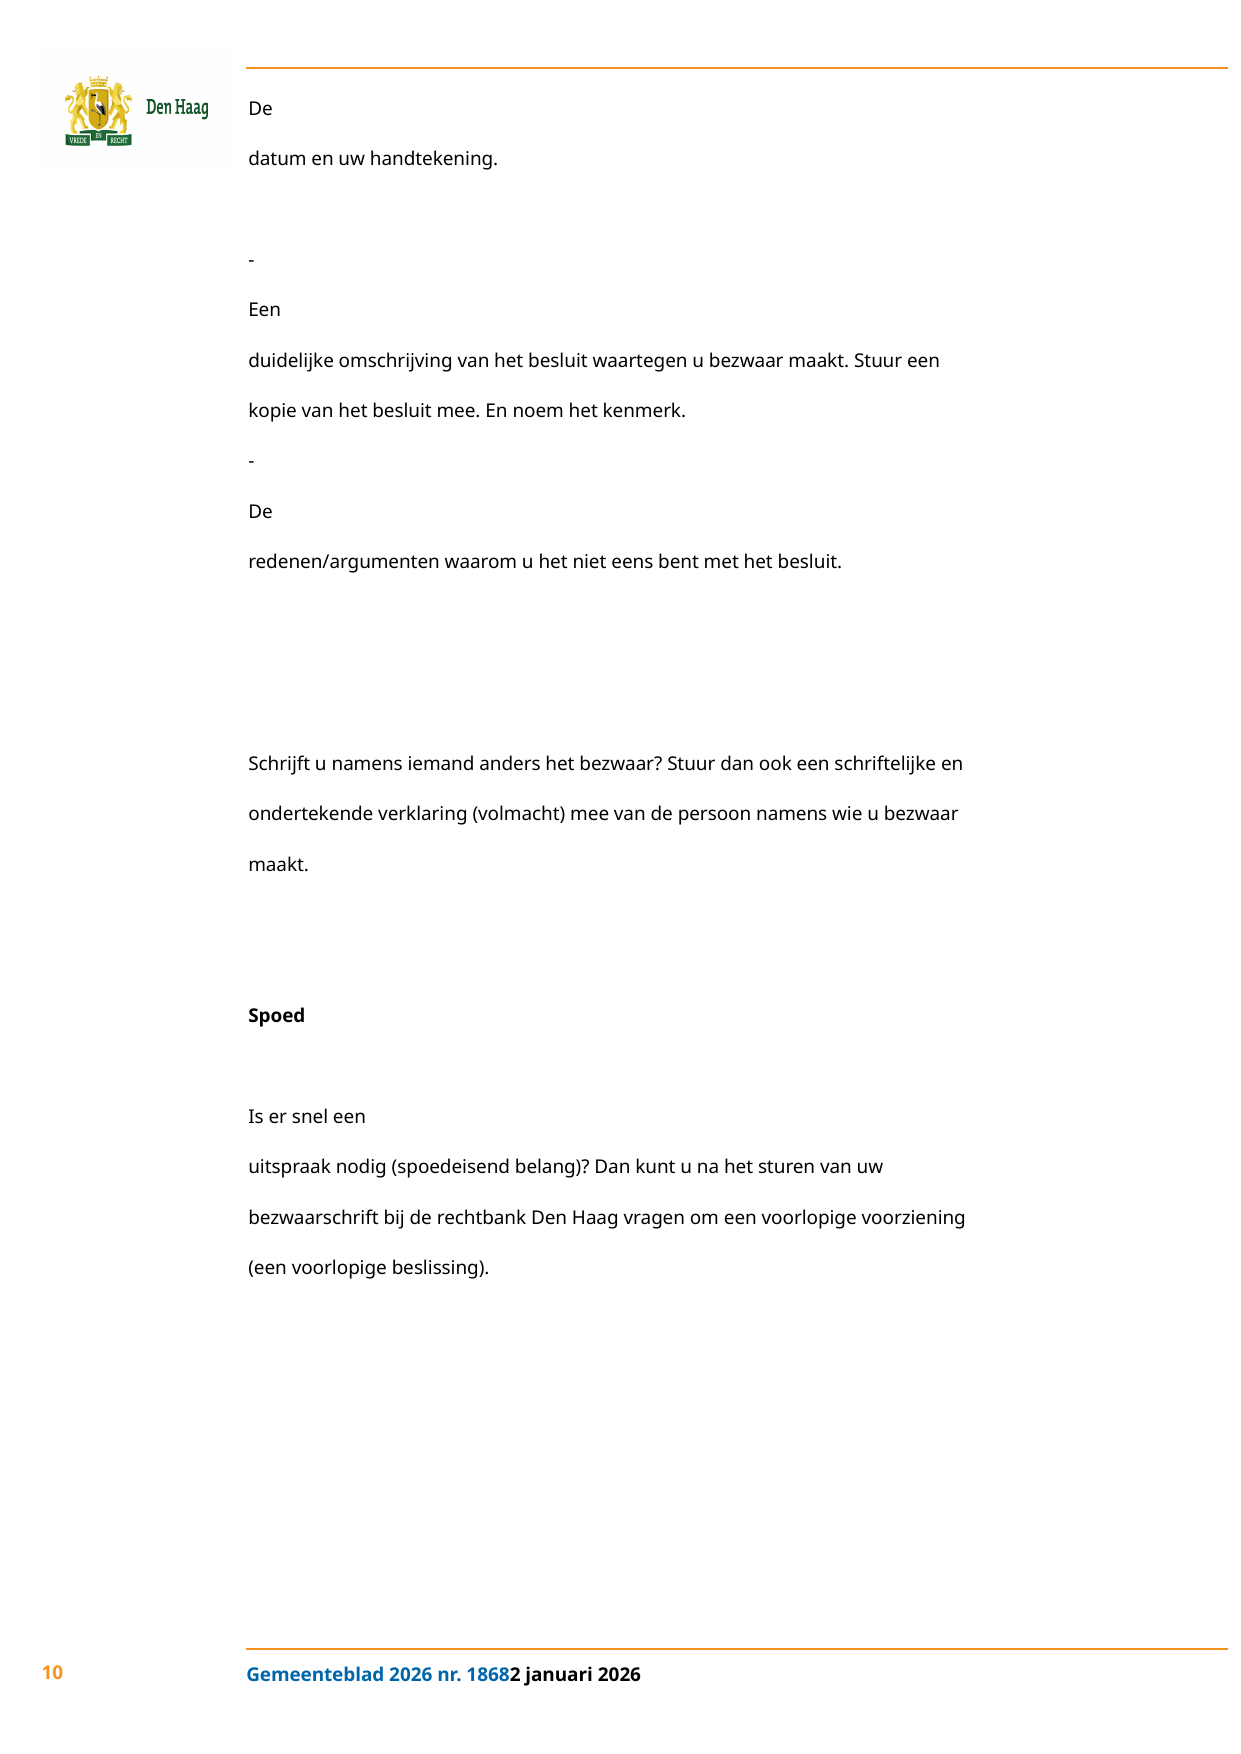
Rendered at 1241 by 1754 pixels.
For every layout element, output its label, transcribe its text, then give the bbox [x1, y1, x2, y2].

text Spoed [248, 1002, 1152, 1028]
text - [248, 448, 1152, 473]
text datum en uw handtekening. [248, 145, 1152, 171]
text bezwaarschrift bij de rechtbank Den Haag vragen om een voorlopige voorziening [248, 1204, 1152, 1230]
text De [248, 95, 1152, 121]
text Een [248, 296, 1152, 322]
picture [41, 47, 231, 172]
text maakt. [248, 851, 1152, 877]
text (een voorlopige beslissing). [248, 1254, 1152, 1280]
text uitspraak nodig (spoedeisend belang)? Dan kunt u na het sturen van uw [248, 1153, 1152, 1179]
text kopie van het besluit mee. En noem het kenmerk. [248, 397, 1152, 423]
text redenen/argumenten waarom u het niet eens bent met het besluit. [248, 548, 1152, 574]
text Schrijft u namens iemand anders het bezwaar? Stuur dan ook een schriftelijke en [248, 750, 1152, 776]
text De [248, 498, 1152, 524]
text duidelijke omschrijving van het besluit waartegen u bezwaar maakt. Stuur een [248, 347, 1152, 373]
text - [248, 246, 1152, 272]
text ondertekende verklaring (volmacht) mee van de persoon namens wie u bezwaar [248, 801, 1152, 826]
text Is er snel een [248, 1103, 1152, 1129]
